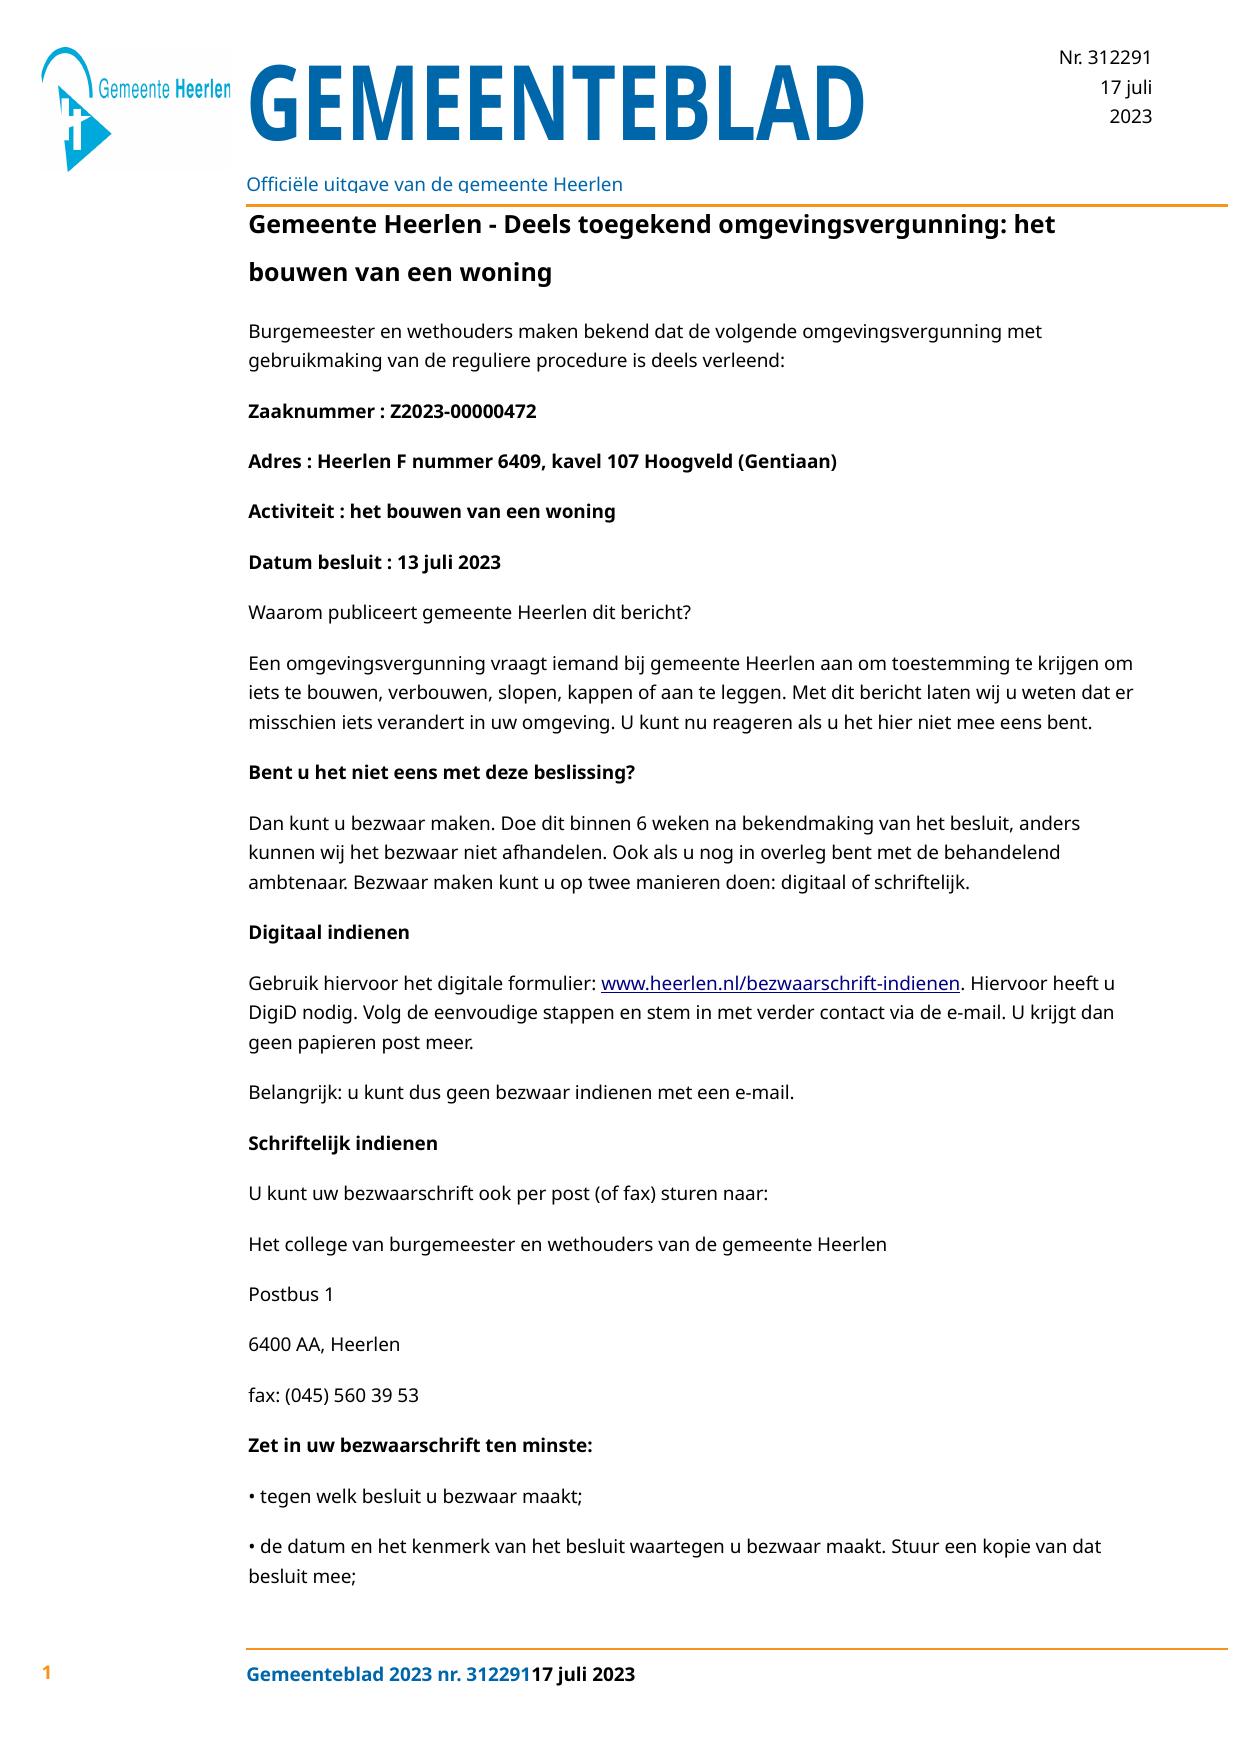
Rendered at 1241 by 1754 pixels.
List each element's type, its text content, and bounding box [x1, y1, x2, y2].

picture [41, 47, 231, 172]
text Activiteit : het bouwen van een woning [248, 499, 1152, 524]
text Schriftelijk indienen [248, 1130, 1152, 1156]
text Gemeente Heerlen - Deels toegekend omgevingsvergunning: het bouwen van een woning [248, 207, 1152, 288]
text Postbus 1 [248, 1281, 1152, 1307]
text Datum besluit : 13 juli 2023 [248, 549, 1152, 575]
picture [41, 47, 59, 70]
text Adres : Heerlen F nummer 6409, kavel 107 Hoogveld (Gentiaan) [248, 448, 1152, 474]
text Dan kunt u bezwaar maken. Doe dit binnen 6 weken na bekendmaking van het besluit, anders kunnen wij het bezwaar niet afhandelen. Ook als u nog in overleg bent met de behandelend ambtenaar. Bezwaar maken kunt u op twee manieren doen: digitaal of schriftelijk. [248, 810, 1152, 895]
text fax: (045) 560 39 53 [248, 1382, 1152, 1408]
text U kunt uw bezwaarschrift ook per post (of fax) sturen naar: [248, 1180, 1152, 1206]
text Digitaal indienen [248, 919, 1152, 945]
text Bent u het niet eens met deze beslissing? [248, 759, 1152, 785]
text Gebruik hiervoor het digitale formulier: www.heerlen.nl/bezwaarschrift-indienen. Hiervoor heeft u DigiD nodig. Volg de eenvoudige stappen en stem in met verder contact via de e-mail. U krijgt dan geen papieren post meer. [248, 970, 1152, 1055]
text Een omgevingsvergunning vraagt iemand bij gemeente Heerlen aan om toestemming te krijgen om iets te bouwen, verbouwen, slopen, kappen of aan te leggen. Met dit bericht laten wij u weten dat er misschien iets verandert in uw omgeving. U kunt nu reageren als u het hier niet mee eens bent. [248, 650, 1152, 735]
text Burgemeester en wethouders maken bekend dat de volgende omgevingsvergunning met gebruikmaking van de reguliere procedure is deels verleend: [248, 318, 1152, 373]
text Het college van burgemeester en wethouders van de gemeente Heerlen [248, 1231, 1152, 1257]
text Belangrijk: u kunt dus geen bezwaar indienen met een e-mail. [248, 1079, 1152, 1105]
text Zet in uw bezwaarschrift ten minste: [248, 1432, 1152, 1458]
text Zaaknummer : Z2023-00000472 [248, 398, 1152, 424]
text 6400 AA, Heerlen [248, 1332, 1152, 1357]
text • tegen welk besluit u bezwaar maakt; [248, 1483, 1152, 1509]
text Waarom publiceert gemeente Heerlen dit bericht? [248, 599, 1152, 625]
text • de datum en het kenmerk van het besluit waartegen u bezwaar maakt. Stuur een kopie van dat besluit mee; [248, 1533, 1152, 1589]
